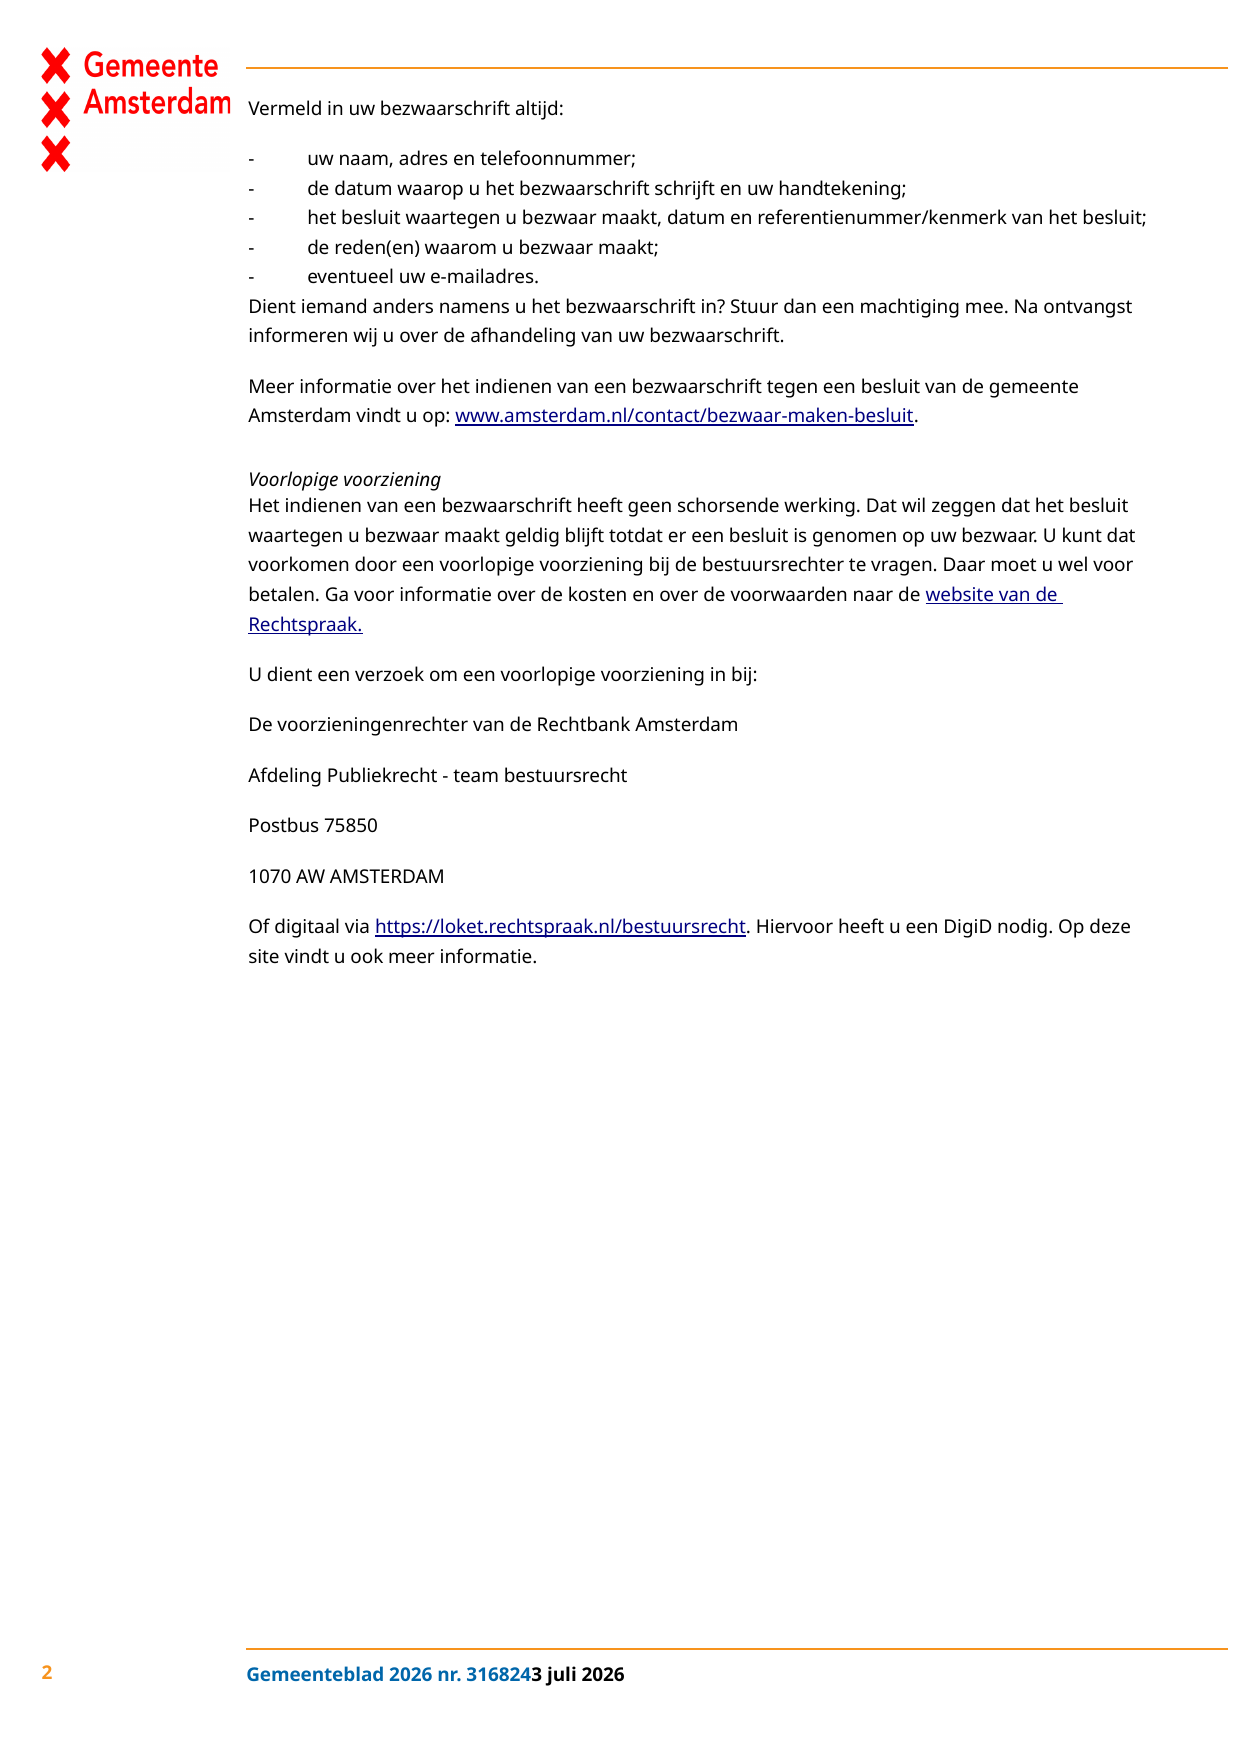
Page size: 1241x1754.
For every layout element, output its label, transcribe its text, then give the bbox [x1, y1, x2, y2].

text U dient een verzoek om een voorlopige voorziening in bij: [248, 661, 1152, 687]
text De voorzieningenrechter van de Rechtbank Amsterdam [248, 712, 1152, 737]
text Vermeld in uw bezwaarschrift altijd: [248, 95, 1152, 121]
picture [41, 47, 231, 172]
text Dient iemand anders namens u het bezwaarschrift in? Stuur dan een machtiging mee. Na ontvangst informeren wij u over de afhandeling van uw bezwaarschrift. [248, 293, 1152, 348]
text Meer informatie over het indienen van een bezwaarschrift tegen een besluit van de gemeente Amsterdam vindt u op: www.amsterdam.nl/contact/bezwaar-maken-besluit. [248, 373, 1152, 428]
list de datum waarop u het bezwaarschrift schrijft en uw handtekening; [248, 175, 1152, 201]
text Het indienen van een bezwaarschrift heeft geen schorsende werking. Dat wil zeggen dat het besluit waartegen u bezwaar maakt geldig blijft totdat er een besluit is genomen op uw bezwaar. U kunt dat voorkomen door een voorlopige voorziening bij de bestuursrechter te vragen. Daar moet u wel voor betalen. Ga voor informatie over de kosten en over de voorwaarden naar de website van de Rechtspraak. [248, 492, 1152, 636]
text 1070 AW AMSTERDAM [248, 863, 1152, 888]
text Of digitaal via https://loket.rechtspraak.nl/bestuursrecht. Hiervoor heeft u een DigiD nodig. Op deze site vindt u ook meer informatie. [248, 913, 1152, 968]
list eventueel uw e-mailadres. [248, 263, 1152, 289]
text Postbus 75850 [248, 812, 1152, 838]
list de reden(en) waarom u bezwaar maakt; [248, 234, 1152, 260]
list het besluit waartegen u bezwaar maakt, datum en referentienummer/kenmerk van het besluit; [248, 204, 1152, 230]
text Afdeling Publiekrecht - team bestuursrecht [248, 762, 1152, 788]
list uw naam, adres en telefoonnummer; [248, 145, 1152, 171]
text Voorlopige voorziening [248, 467, 1152, 492]
